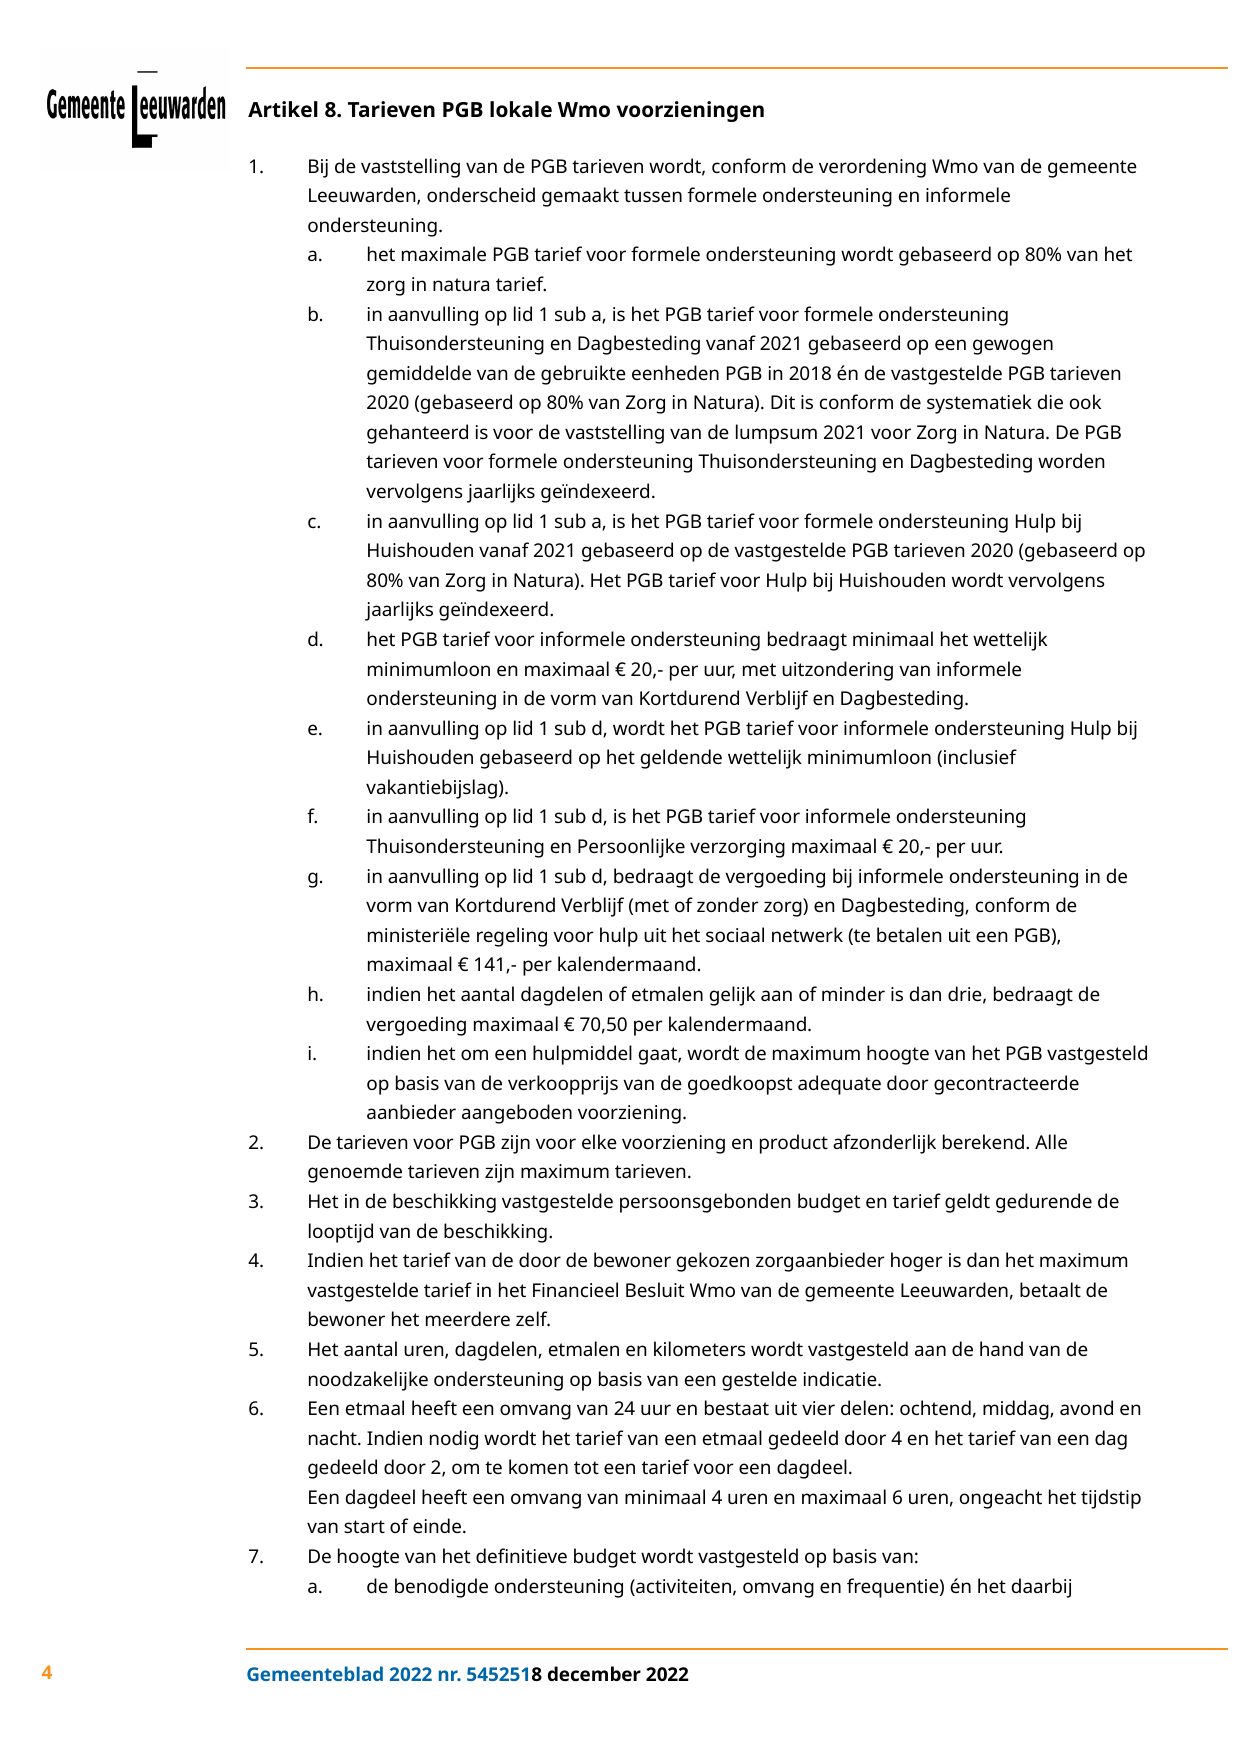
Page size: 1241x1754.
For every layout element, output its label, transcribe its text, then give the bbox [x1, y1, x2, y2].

list in aanvulling op lid 1 sub d, bedraagt de vergoeding bij informele ondersteuning in de vorm van Kortdurend Verblijf (met of zonder zorg) en Dagbesteding, conform de ministeriële regeling voor hulp uit het sociaal netwerk (te betalen uit een PGB), maximaal € 141,- per kalendermaand. [307, 863, 1152, 977]
list Een dagdeel heeft een omvang van minimaal 4 uren en maximaal 6 uren, ongeacht het tijdstip van start of einde. [248, 1484, 1152, 1539]
list in aanvulling op lid 1 sub a, is het PGB tarief voor formele ondersteuning Hulp bij Huishouden vanaf 2021 gebaseerd op de vastgestelde PGB tarieven 2020 (gebaseerd op 80% van Zorg in Natura). Het PGB tarief voor Hulp bij Huishouden wordt vervolgens jaarlijks geïndexeerd. [307, 508, 1152, 622]
list Het in de beschikking vastgestelde persoonsgebonden budget en tarief geldt gedurende de looptijd van de beschikking. [248, 1188, 1152, 1243]
list in aanvulling op lid 1 sub a, is het PGB tarief voor formele ondersteuning Thuisondersteuning en Dagbesteding vanaf 2021 gebaseerd op een gewogen gemiddelde van de gebruikte eenheden PGB in 2018 én de vastgestelde PGB tarieven 2020 (gebaseerd op 80% van Zorg in Natura). Dit is conform de systematiek die ook gehanteerd is voor de vaststelling van de lumpsum 2021 voor Zorg in Natura. De PGB tarieven voor formele ondersteuning Thuisondersteuning en Dagbesteding worden vervolgens jaarlijks geïndexeerd. [307, 301, 1152, 504]
list het PGB tarief voor informele ondersteuning bedraagt minimaal het wettelijk minimumloon en maximaal € 20,- per uur, met uitzondering van informele ondersteuning in de vorm van Kortdurend Verblijf en Dagbesteding. [307, 626, 1152, 711]
list Een etmaal heeft een omvang van 24 uur en bestaat uit vier delen: ochtend, middag, avond en nacht. Indien nodig wordt het tarief van een etmaal gedeeld door 4 en het tarief van een dag gedeeld door 2, om te komen tot een tarief voor een dagdeel. [248, 1395, 1152, 1480]
list De hoogte van het definitieve budget wordt vastgesteld op basis van: [248, 1543, 1152, 1569]
list Indien het tarief van de door de bewoner gekozen zorgaanbieder hoger is dan het maximum vastgestelde tarief in het Financieel Besluit Wmo van de gemeente Leeuwarden, betaalt de bewoner het meerdere zelf. [248, 1247, 1152, 1332]
list indien het aantal dagdelen of etmalen gelijk aan of minder is dan drie, bedraagt de vergoeding maximaal € 70,50 per kalendermaand. [307, 981, 1152, 1036]
list de benodigde ondersteuning (activiteiten, omvang en frequentie) én het daarbij [307, 1573, 1152, 1598]
list in aanvulling op lid 1 sub d, wordt het PGB tarief voor informele ondersteuning Hulp bij Huishouden gebaseerd op het geldende wettelijk minimumloon (inclusief vakantiebijslag). [307, 715, 1152, 800]
list Bij de vaststelling van de PGB tarieven wordt, conform de verordening Wmo van de gemeente Leeuwarden, onderscheid gemaakt tussen formele ondersteuning en informele ondersteuning. [248, 153, 1152, 238]
list in aanvulling op lid 1 sub d, is het PGB tarief voor informele ondersteuning Thuisondersteuning en Persoonlijke verzorging maximaal € 20,- per uur. [307, 804, 1152, 859]
list indien het om een hulpmiddel gaat, wordt de maximum hoogte van het PGB vastgesteld op basis van de verkoopprijs van de goedkoopst adequate door gecontracteerde aanbieder aangeboden voorziening. [307, 1040, 1152, 1125]
picture [41, 47, 231, 172]
list De tarieven voor PGB zijn voor elke voorziening en product afzonderlijk berekend. Alle genoemde tarieven zijn maximum tarieven. [248, 1129, 1152, 1184]
text Artikel 8. Tarieven PGB lokale Wmo voorzieningen [248, 95, 1152, 123]
list het maximale PGB tarief voor formele ondersteuning wordt gebaseerd op 80% van het zorg in natura tarief. [307, 242, 1152, 297]
list Het aantal uren, dagdelen, etmalen en kilometers wordt vastgesteld aan de hand van de noodzakelijke ondersteuning op basis van een gestelde indicatie. [248, 1336, 1152, 1391]
